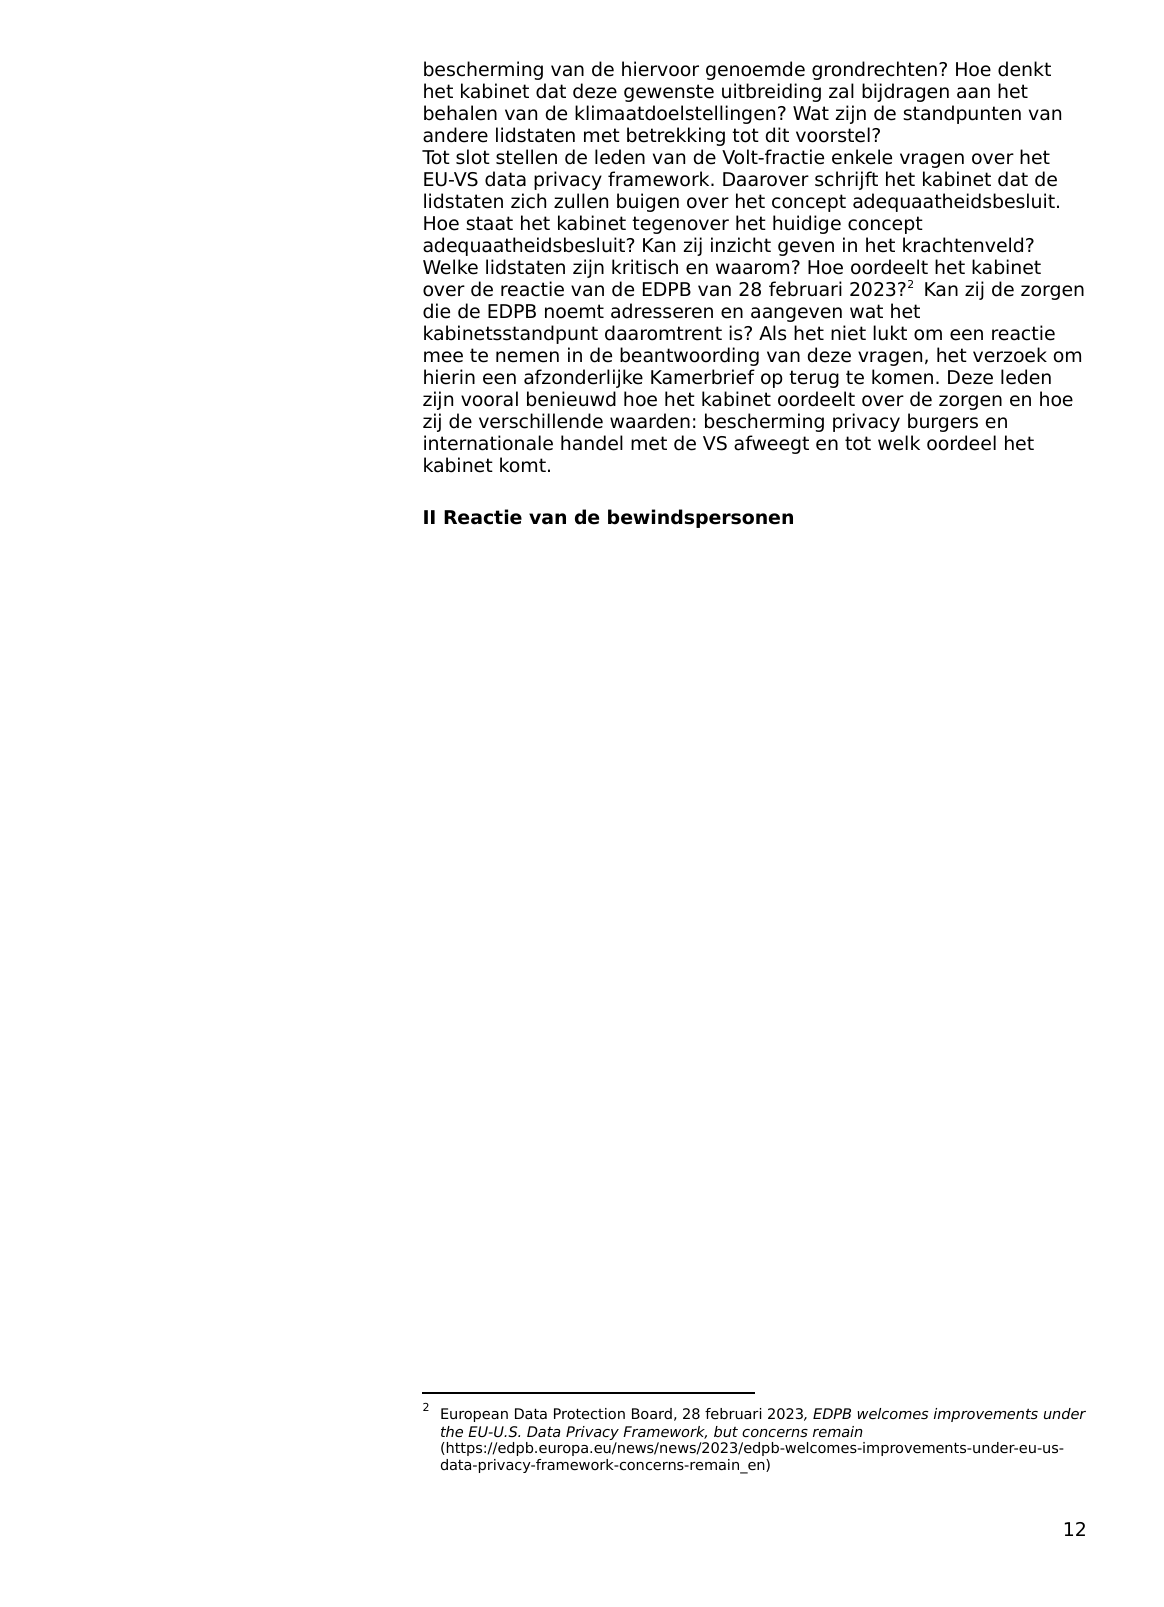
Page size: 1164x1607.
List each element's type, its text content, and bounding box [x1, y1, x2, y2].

text bescherming van de hiervoor genoemde grondrechten? Hoe denkt het kabinet dat deze gewenste uitbreiding zal bijdragen aan het behalen van de klimaatdoelstellingen? Wat zijn de standpunten van andere lidstaten met betrekking tot dit voorstel? [422, 59, 1087, 147]
subtitle II Reactie van de bewindspersonen [422, 507, 1087, 529]
text European Data Protection Board, 28 februari 2023, EDPB welcomes improvements under the EU-U.S. Data Privacy Framework, but concerns remain (https://edpb.europa.eu/news/news/2023/edpb-welcomes-improvements-under-eu-us-data-privacy-framework-concerns-remain_en) [422, 1402, 1087, 1474]
text Tot slot stellen de leden van de Volt-fractie enkele vragen over het EU-VS data privacy framework. Daarover schrijft het kabinet dat de lidstaten zich zullen buigen over het concept adequaatheidsbesluit. Hoe staat het kabinet tegenover het huidige concept adequaatheidsbesluit? Kan zij inzicht geven in het krachtenveld? Welke lidstaten zijn kritisch en waarom? Hoe oordeelt het kabinet over de reactie van de EDPB van 28 februari 2023? Kan zij de zorgen die de EDPB noemt adresseren en aangeven wat het kabinetsstandpunt daaromtrent is? Als het niet lukt om een reactie mee te nemen in de beantwoording van deze vragen, het verzoek om hierin een afzonderlijke Kamerbrief op terug te komen. Deze leden zijn vooral benieuwd hoe het kabinet oordeelt over de zorgen en hoe zij de verschillende waarden: bescherming privacy burgers en internationale handel met de VS afweegt en tot welk oordeel het kabinet komt. [422, 147, 1087, 477]
